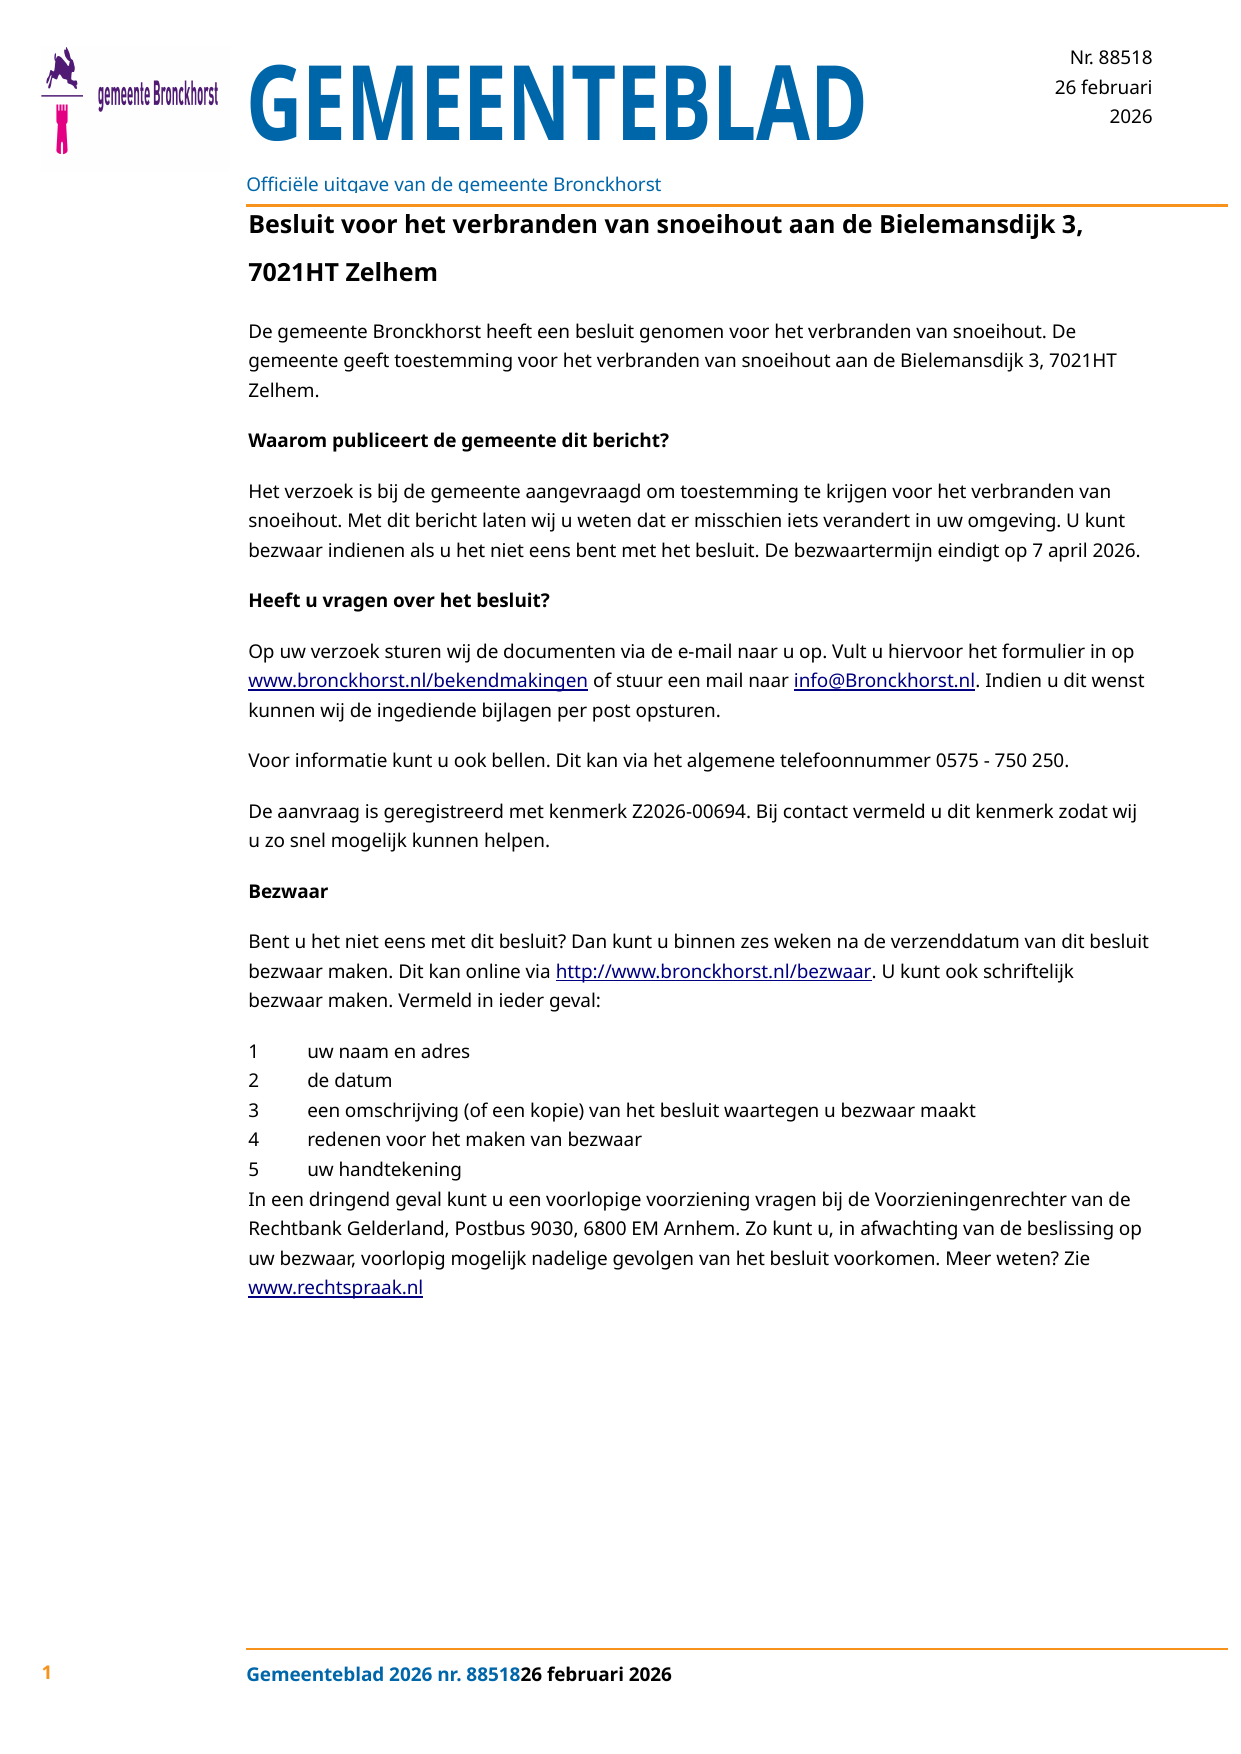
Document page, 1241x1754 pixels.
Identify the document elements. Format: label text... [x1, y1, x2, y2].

picture [41, 47, 231, 172]
text Het verzoek is bij de gemeente aangevraagd om toestemming te krijgen voor het verbranden van snoeihout. Met dit bericht laten wij u weten dat er misschien iets verandert in uw omgeving. U kunt bezwaar indienen als u het niet eens bent met het besluit. De bezwaartermijn eindigt op 7 april 2026. [248, 478, 1152, 563]
list uw naam en adres [248, 1038, 1152, 1064]
text In een dringend geval kunt u een voorlopige voorziening vragen bij de Voorzieningenrechter van de Rechtbank Gelderland, Postbus 9030, 6800 EM Arnhem. Zo kunt u, in afwachting van de beslissing op uw bezwaar, voorlopig mogelijk nadelige gevolgen van het besluit voorkomen. Meer weten? Zie www.rechtspraak.nl [248, 1186, 1152, 1300]
text Op uw verzoek sturen wij de documenten via de e-mail naar u op. Vult u hiervoor het formulier in op www.bronckhorst.nl/bekendmakingen of stuur een mail naar info@Bronckhorst.nl. Indien u dit wenst kunnen wij de ingediende bijlagen per post opsturen. [248, 638, 1152, 723]
text De aanvraag is geregistreerd met kenmerk Z2026-00694. Bij contact vermeld u dit kenmerk zodat wij u zo snel mogelijk kunnen helpen. [248, 798, 1152, 853]
list de datum [248, 1067, 1152, 1093]
text Waarom publiceert de gemeente dit bericht? [248, 427, 1152, 453]
text Bezwaar [248, 878, 1152, 904]
list uw handtekening [248, 1156, 1152, 1182]
text Voor informatie kunt u ook bellen. Dit kan via het algemene telefoonnummer 0575 - 750 250. [248, 747, 1152, 773]
text Bent u het niet eens met dit besluit? Dan kunt u binnen zes weken na de verzenddatum van dit besluit bezwaar maken. Dit kan online via http://www.bronckhorst.nl/bezwaar. U kunt ook schriftelijk bezwaar maken. Vermeld in ieder geval: [248, 928, 1152, 1013]
text Besluit voor het verbranden van snoeihout aan de Bielemansdijk 3, 7021HT Zelhem [248, 207, 1152, 288]
list redenen voor het maken van bezwaar [248, 1127, 1152, 1152]
text De gemeente Bronckhorst heeft een besluit genomen voor het verbranden van snoeihout. De gemeente geeft toestemming voor het verbranden van snoeihout aan de Bielemansdijk 3, 7021HT Zelhem. [248, 318, 1152, 403]
text Heeft u vragen over het besluit? [248, 587, 1152, 613]
list een omschrijving (of een kopie) van het besluit waartegen u bezwaar maakt [248, 1097, 1152, 1123]
